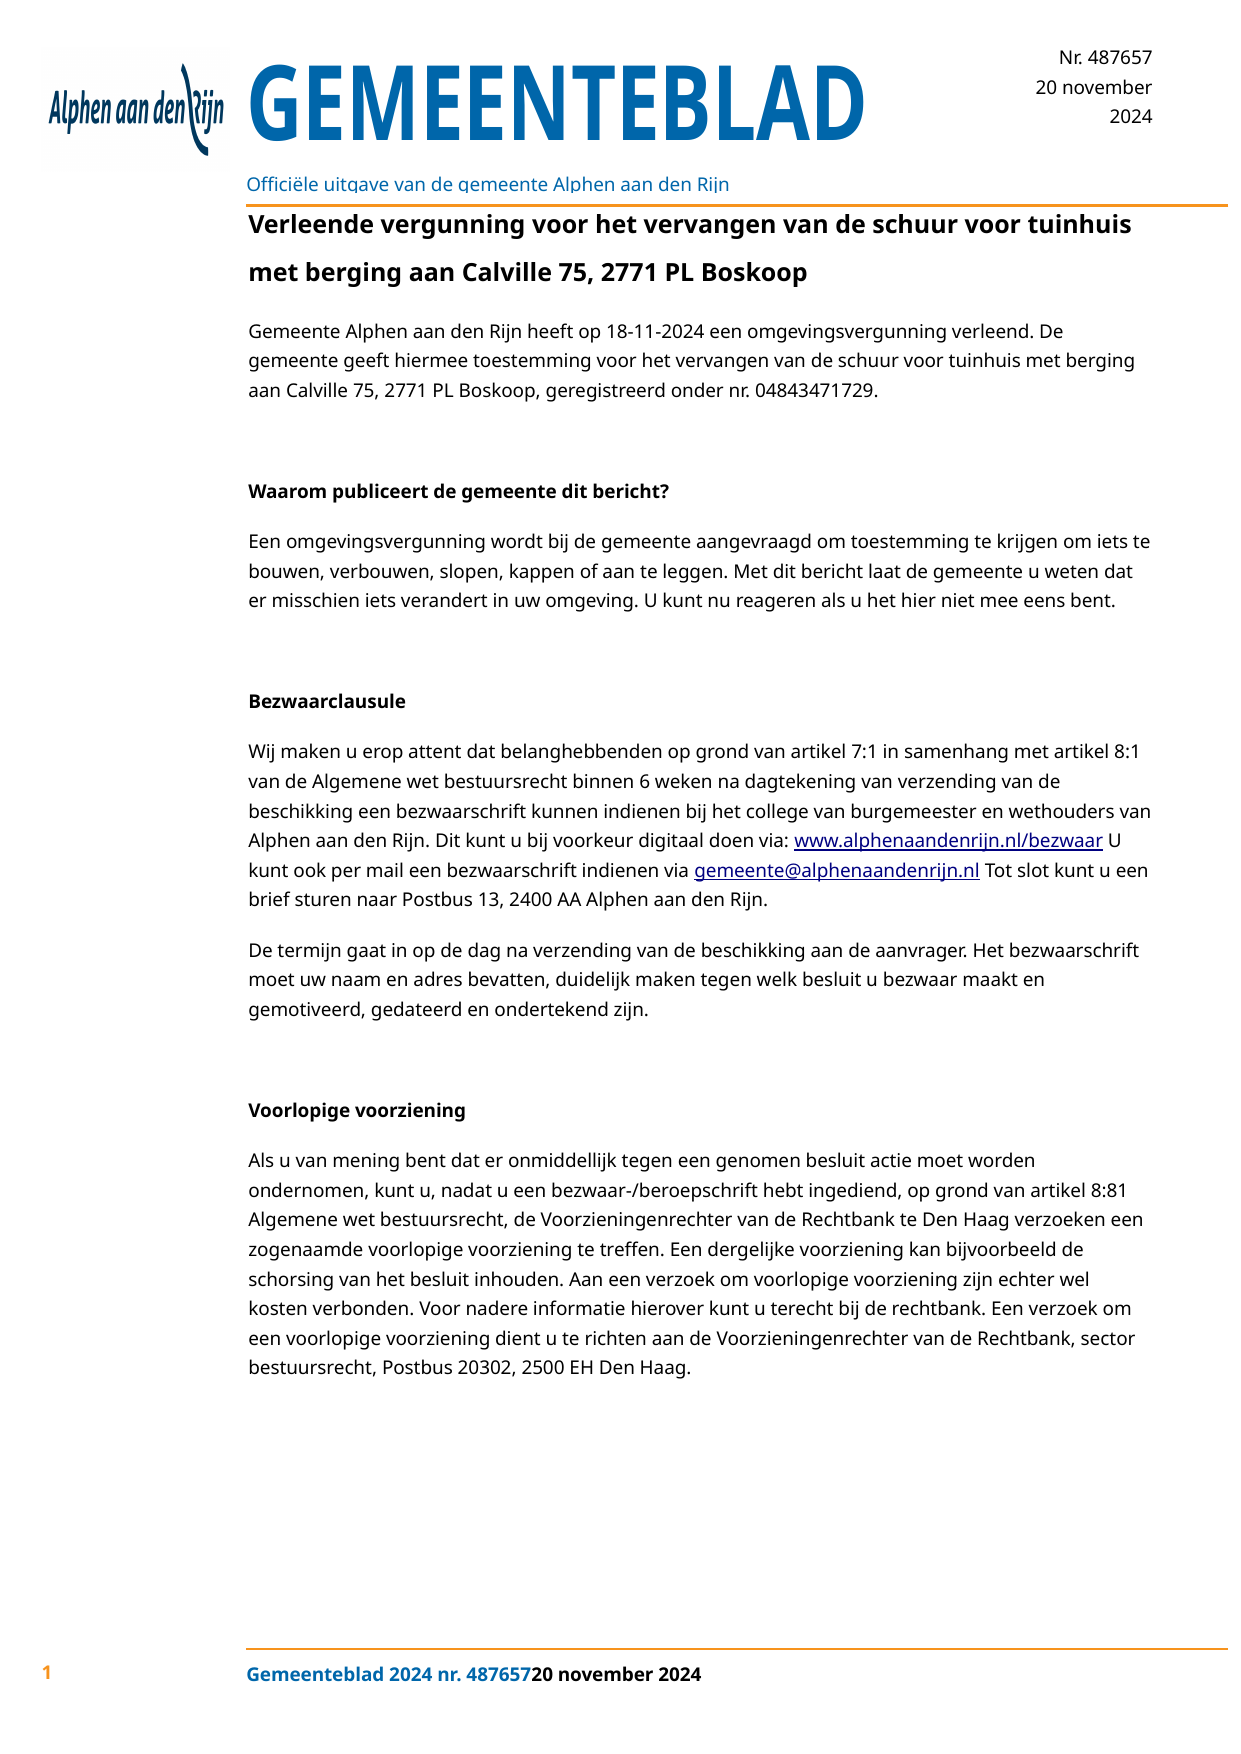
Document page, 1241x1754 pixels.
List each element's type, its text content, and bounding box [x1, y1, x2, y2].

text Gemeente Alphen aan den Rijn heeft op 18-11-2024 een omgevingsvergunning verleend. De gemeente geeft hiermee toestemming voor het vervangen van de schuur voor tuinhuis met berging aan Calville 75, 2771 PL Boskoop, geregistreerd onder nr. 04843471729. [248, 318, 1152, 403]
text Wij maken u erop attent dat belanghebbenden op grond van artikel 7:1 in samenhang met artikel 8:1 van de Algemene wet bestuursrecht binnen 6 weken na dagtekening van verzending van de beschikking een bezwaarschrift kunnen indienen bij het college van burgemeester en wethouders van Alphen aan den Rijn. Dit kunt u bij voorkeur digitaal doen via: www.alphenaandenrijn.nl/bezwaar U kunt ook per mail een bezwaarschrift indienen via gemeente@alphenaandenrijn.nl Tot slot kunt u een brief sturen naar Postbus 13, 2400 AA Alphen aan den Rijn. [248, 739, 1152, 912]
text Als u van mening bent dat er onmiddellijk tegen een genomen besluit actie moet worden ondernomen, kunt u, nadat u een bezwaar-/beroepschrift hebt ingediend, op grond van artikel 8:81 Algemene wet bestuursrecht, de Voorzieningenrechter van de Rechtbank te Den Haag verzoeken een zogenaamde voorlopige voorziening te treffen. Een dergelijke voorziening kan bijvoorbeeld de schorsing van het besluit inhouden. Aan een verzoek om voorlopige voorziening zijn echter wel kosten verbonden. Voor nadere informatie hierover kunt u terecht bij de rechtbank. Een verzoek om een voorlopige voorziening dient u te richten aan de Voorzieningenrechter van de Rechtbank, sector bestuursrecht, Postbus 20302, 2500 EH Den Haag. [248, 1147, 1152, 1380]
text Voorlopige voorziening [248, 1097, 1152, 1123]
text Bezwaarclausule [248, 688, 1152, 714]
text Waarom publiceert de gemeente dit bericht? [248, 478, 1152, 504]
text Een omgevingsvergunning wordt bij de gemeente aangevraagd om toestemming te krijgen om iets te bouwen, verbouwen, slopen, kappen of aan te leggen. Met dit bericht laat de gemeente u weten dat er misschien iets verandert in uw omgeving. U kunt nu reageren als u het hier niet mee eens bent. [248, 528, 1152, 613]
picture [41, 47, 231, 172]
text De termijn gaat in op de dag na verzending van de beschikking aan de aanvrager. Het bezwaarschrift moet uw naam en adres bevatten, duidelijk maken tegen welk besluit u bezwaar maakt en gemotiveerd, gedateerd en ondertekend zijn. [248, 937, 1152, 1022]
text Verleende vergunning voor het vervangen van de schuur voor tuinhuis met berging aan Calville 75, 2771 PL Boskoop [248, 207, 1152, 288]
